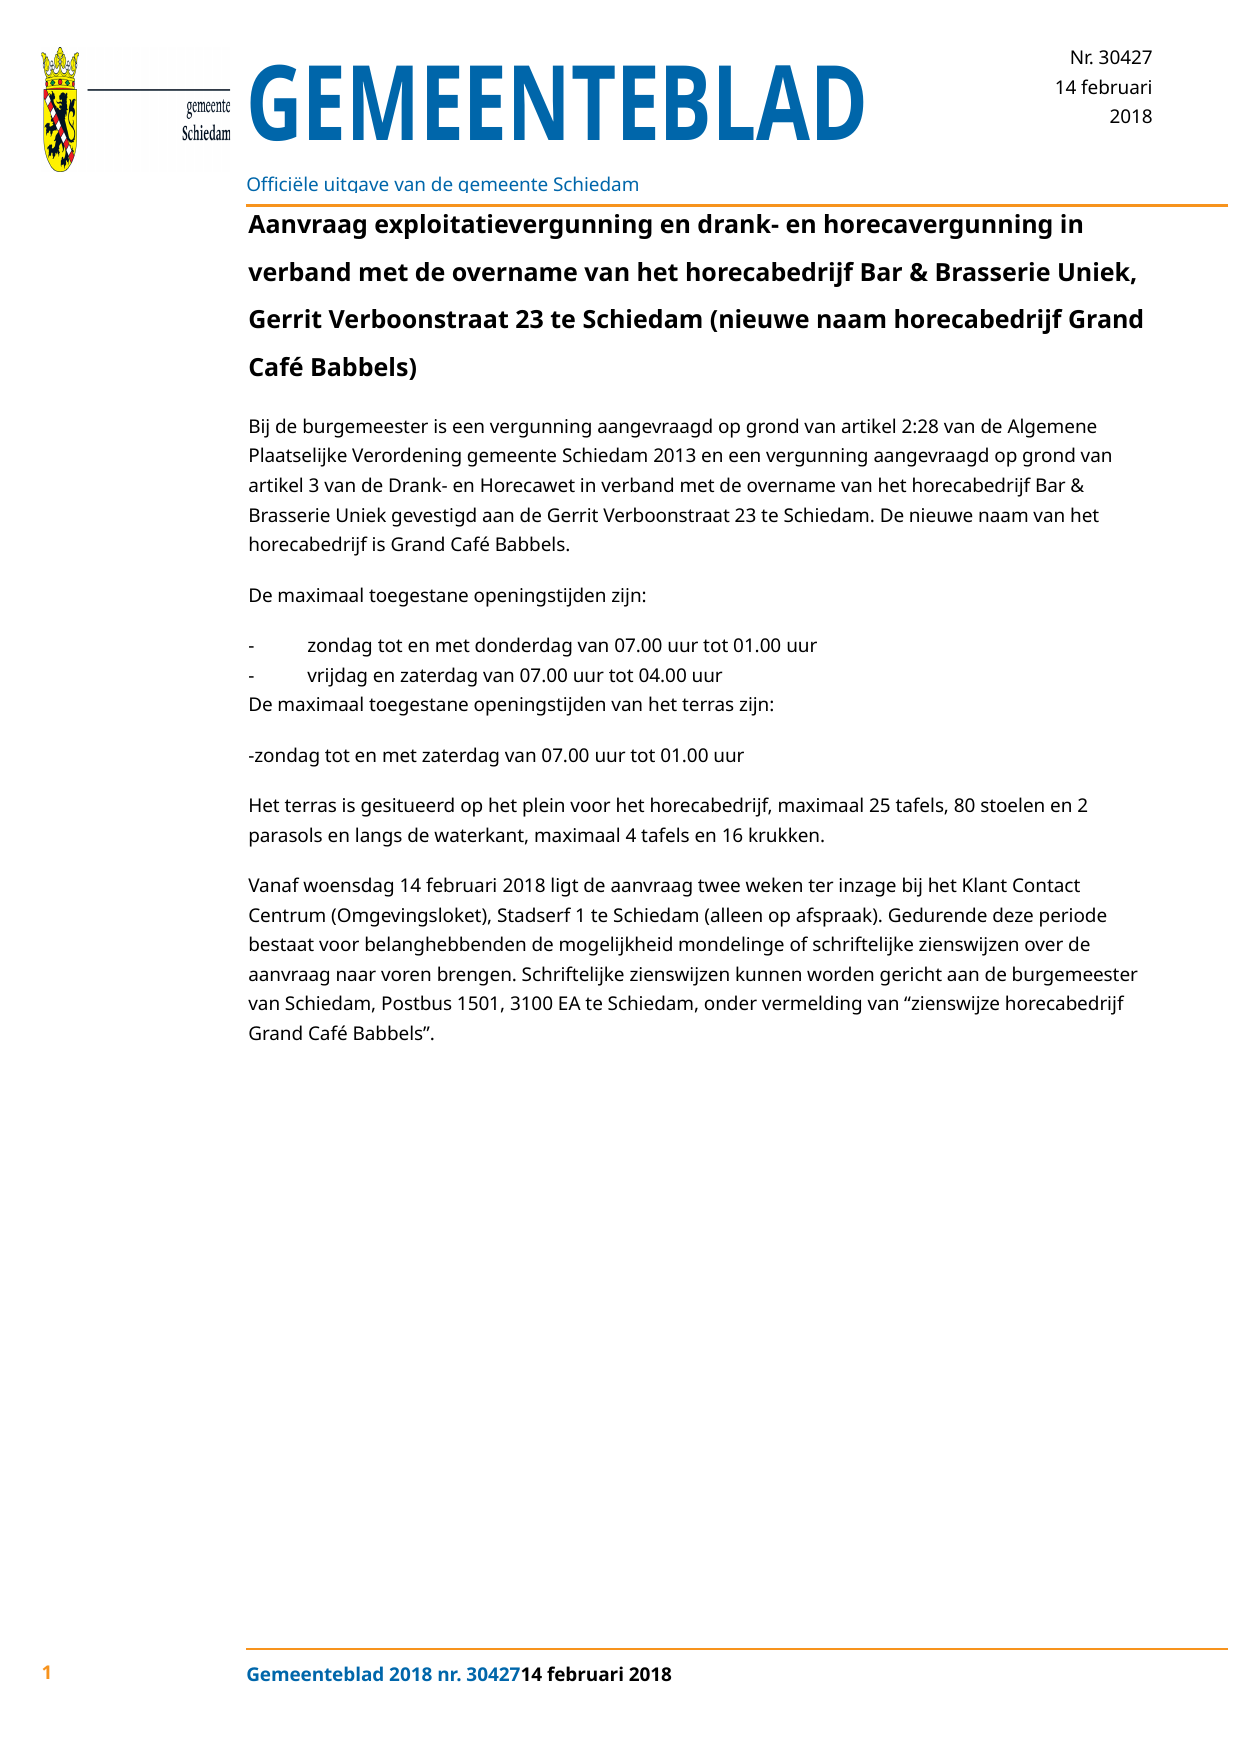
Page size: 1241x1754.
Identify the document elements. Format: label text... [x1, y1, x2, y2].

text -zondag tot en met zaterdag van 07.00 uur tot 01.00 uur [248, 742, 1152, 768]
text De maximaal toegestane openingstijden zijn: [248, 582, 1152, 608]
text Het terras is gesitueerd op het plein voor het horecabedrijf, maximaal 25 tafels, 80 stoelen en 2 parasols en langs de waterkant, maximaal 4 tafels en 16 krukken. [248, 792, 1152, 848]
list zondag tot en met donderdag van 07.00 uur tot 01.00 uur [248, 632, 1152, 658]
picture [41, 47, 231, 172]
list vrijdag en zaterdag van 07.00 uur tot 04.00 uur [248, 662, 1152, 688]
text De maximaal toegestane openingstijden van het terras zijn: [248, 691, 1152, 717]
text Vanaf woensdag 14 februari 2018 ligt de aanvraag twee weken ter inzage bij het Klant Contact Centrum (Omgevingsloket), Stadserf 1 te Schiedam (alleen op afspraak). Gedurende deze periode bestaat voor belanghebbenden de mogelijkheid mondelinge of schriftelijke zienswijzen over de aanvraag naar voren brengen. Schriftelijke zienswijzen kunnen worden gericht aan de burgemeester van Schiedam, Postbus 1501, 3100 EA te Schiedam, onder vermelding van “zienswijze horecabedrijf Grand Café Babbels”. [248, 872, 1152, 1046]
text Bij de burgemeester is een vergunning aangevraagd op grond van artikel 2:28 van de Algemene Plaatselijke Verordening gemeente Schiedam 2013 en een vergunning aangevraagd op grond van artikel 3 van de Drank- en Horecawet in verband met de overname van het horecabedrijf Bar & Brasserie Uniek gevestigd aan de Gerrit Verboonstraat 23 te Schiedam. De nieuwe naam van het horecabedrijf is Grand Café Babbels. [248, 413, 1152, 557]
text Aanvraag exploitatievergunning en drank- en horecavergunning in verband met de overname van het horecabedrijf Bar & Brasserie Uniek, Gerrit Verboonstraat 23 te Schiedam (nieuwe naam horecabedrijf Grand Café Babbels) [248, 207, 1152, 384]
